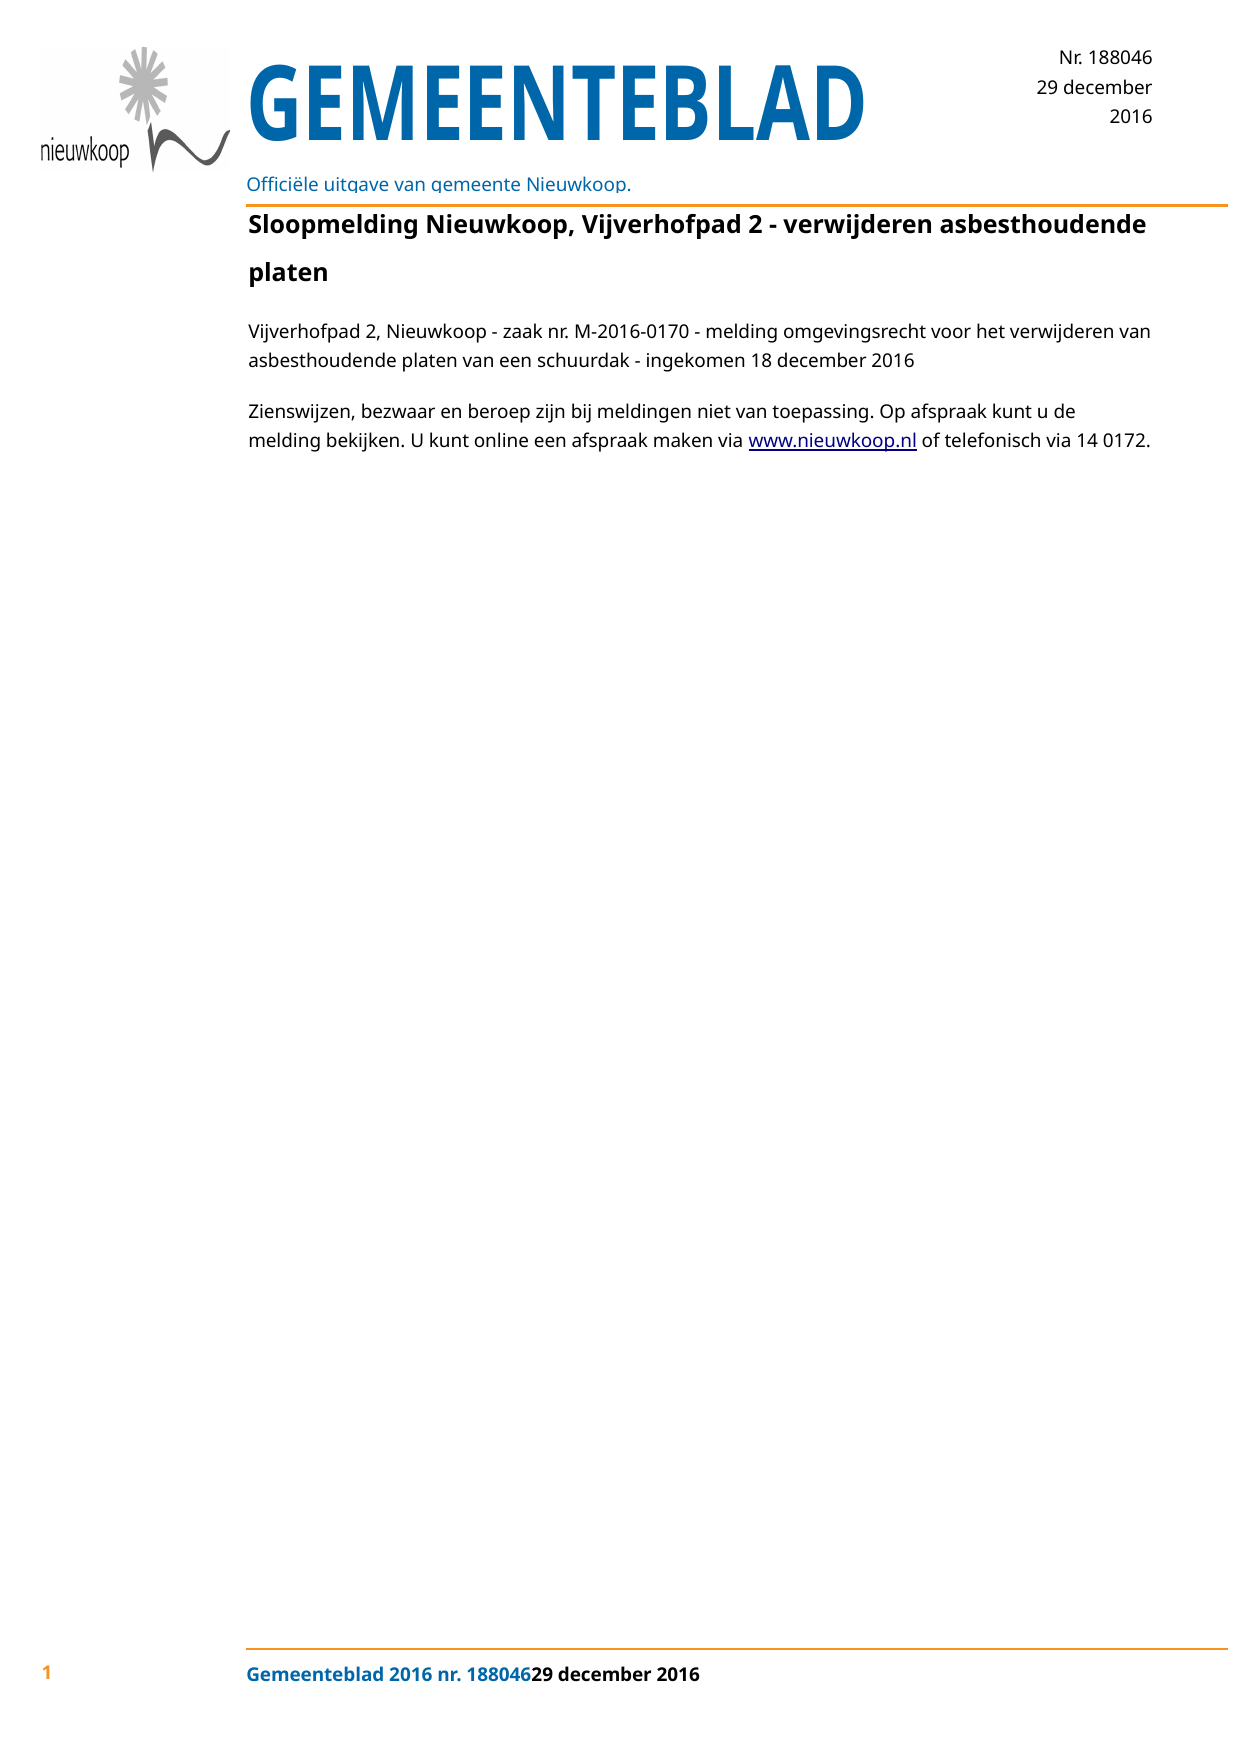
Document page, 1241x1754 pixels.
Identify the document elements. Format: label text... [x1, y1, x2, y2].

picture [41, 47, 231, 172]
text Sloopmelding Nieuwkoop, Vijverhofpad 2 - verwijderen asbesthoudende platen [248, 207, 1152, 288]
text Zienswijzen, bezwaar en beroep zijn bij meldingen niet van toepassing. Op afspraak kunt u de melding bekijken. U kunt online een afspraak maken via www.nieuwkoop.nl of telefonisch via 14 0172. [248, 398, 1152, 453]
text Vijverhofpad 2, Nieuwkoop - zaak nr. M-2016-0170 - melding omgevingsrecht voor het verwijderen van asbesthoudende platen van een schuurdak - ingekomen 18 december 2016 [248, 318, 1152, 373]
